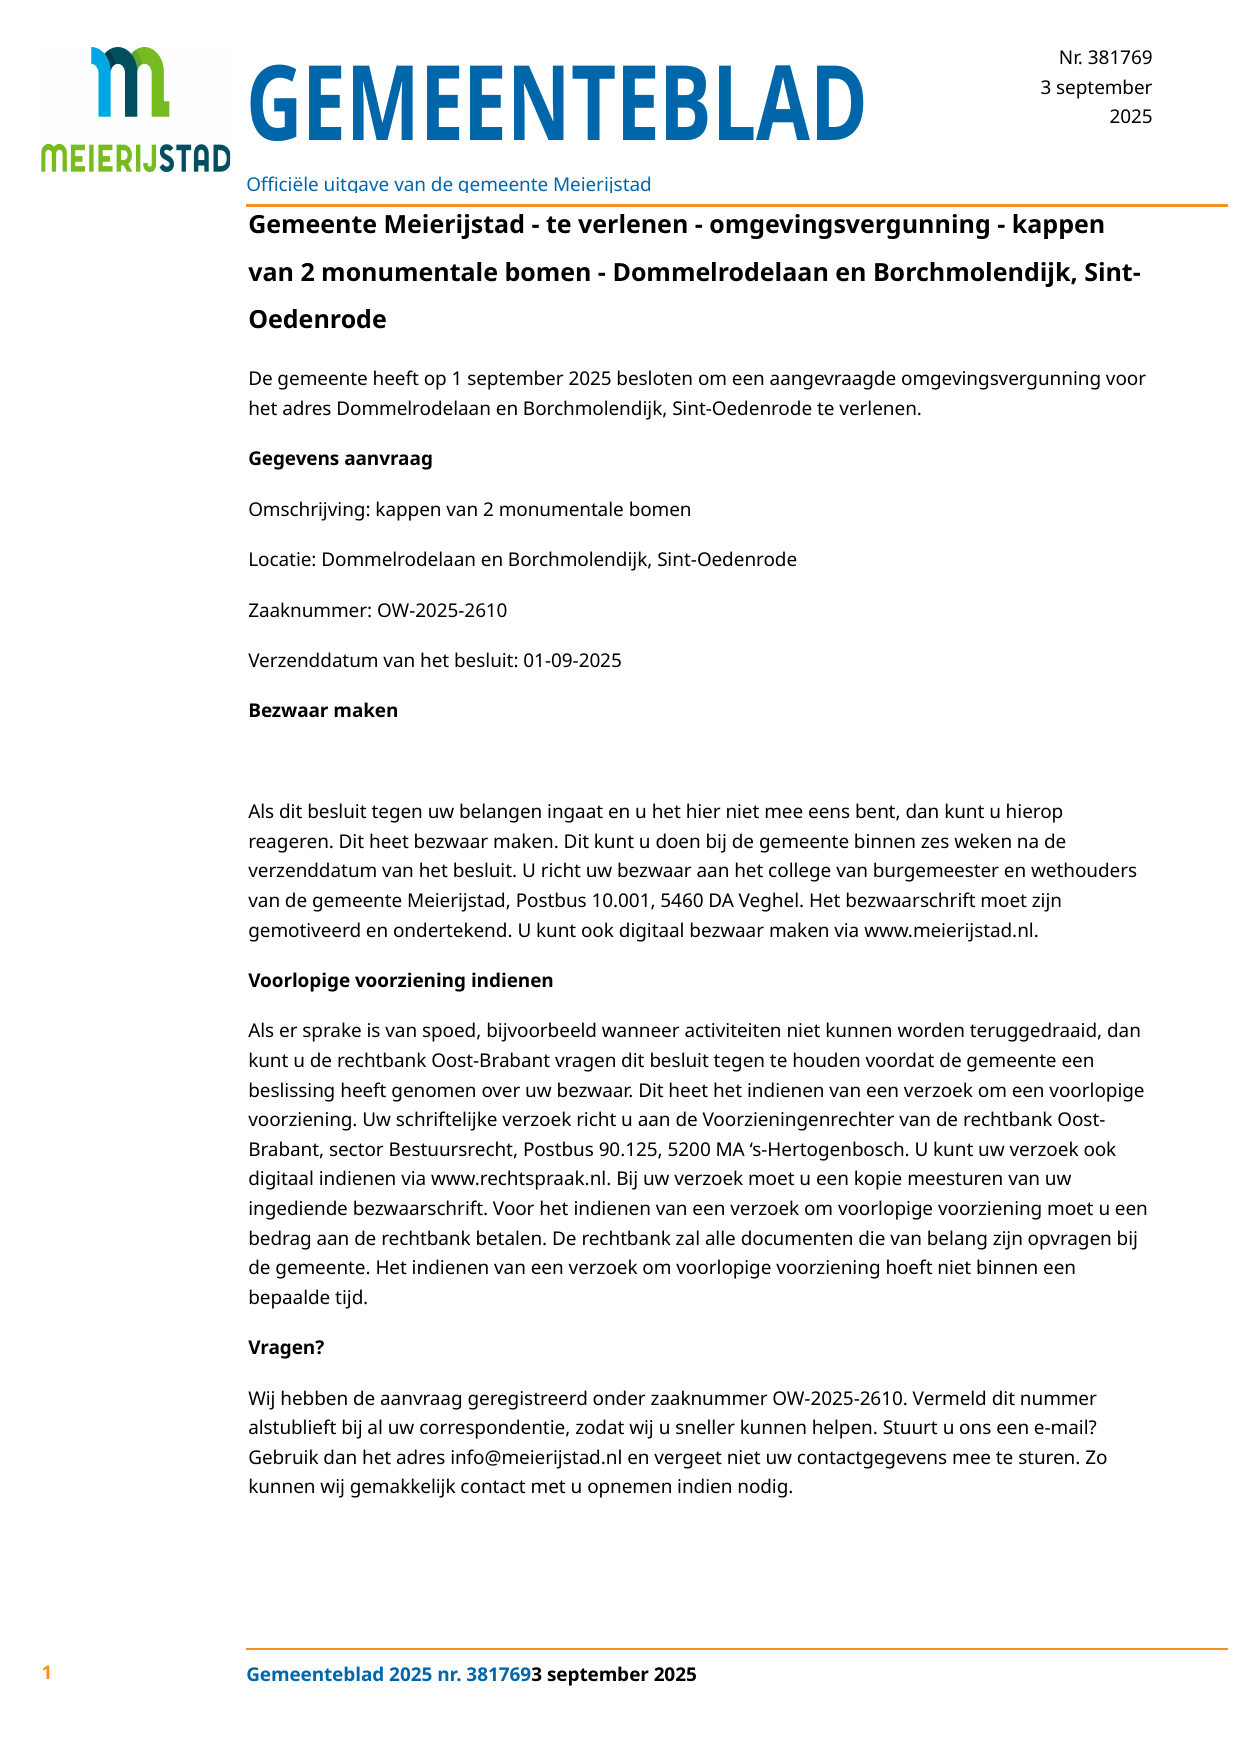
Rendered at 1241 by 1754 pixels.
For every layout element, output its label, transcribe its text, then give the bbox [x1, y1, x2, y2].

text Locatie: Dommelrodelaan en Borchmolendijk, Sint-Oedenrode [248, 546, 1152, 572]
text Zaaknummer: OW-2025-2610 [248, 597, 1152, 622]
text Als er sprake is van spoed, bijvoorbeeld wanneer activiteiten niet kunnen worden teruggedraaid, dan kunt u de rechtbank Oost-Brabant vragen dit besluit tegen te houden voordat de gemeente een beslissing heeft genomen over uw bezwaar. Dit heet het indienen van een verzoek om een voorlopige voorziening. Uw schriftelijke verzoek richt u aan de Voorzieningenrechter van de rechtbank Oost-Brabant, sector Bestuursrecht, Postbus 90.125, 5200 MA ‘s-Hertogenbosch. U kunt uw verzoek ook digitaal indienen via www.rechtspraak.nl. Bij uw verzoek moet u een kopie meesturen van uw ingediende bezwaarschrift. Voor het indienen van een verzoek om voorlopige voorziening moet u een bedrag aan de rechtbank betalen. De rechtbank zal alle documenten die van belang zijn opvragen bij de gemeente. Het indienen van een verzoek om voorlopige voorziening hoeft niet binnen een bepaalde tijd. [248, 1018, 1152, 1309]
text Voorlopige voorziening indienen [248, 967, 1152, 993]
text Omschrijving: kappen van 2 monumentale bomen [248, 496, 1152, 522]
text Als dit besluit tegen uw belangen ingaat en u het hier niet mee eens bent, dan kunt u hierop reageren. Dit heet bezwaar maken. Dit kunt u doen bij de gemeente binnen zes weken na de verzenddatum van het besluit. U richt uw bezwaar aan het college van burgemeester en wethouders van de gemeente Meierijstad, Postbus 10.001, 5460 DA Veghel. Het bezwaarschrift moet zijn gemotiveerd en ondertekend. U kunt ook digitaal bezwaar maken via www.meierijstad.nl. [248, 798, 1152, 942]
text Wij hebben de aanvraag geregistreerd onder zaaknummer OW-2025-2610. Vermeld dit nummer alstublieft bij al uw correspondentie, zodat wij u sneller kunnen helpen. Stuurt u ons een e-mail? Gebruik dan het adres info@meierijstad.nl en vergeet niet uw contactgegevens mee te sturen. Zo kunnen wij gemakkelijk contact met u opnemen indien nodig. [248, 1385, 1152, 1499]
picture [41, 47, 231, 172]
text Verzenddatum van het besluit: 01-09-2025 [248, 647, 1152, 673]
text Gemeente Meierijstad - te verlenen - omgevingsvergunning - kappen van 2 monumentale bomen - Dommelrodelaan en Borchmolendijk, Sint-Oedenrode [248, 207, 1152, 336]
text Bezwaar maken [248, 698, 1152, 723]
text Vragen? [248, 1334, 1152, 1360]
text Gegevens aanvraag [248, 446, 1152, 471]
text De gemeente heeft op 1 september 2025 besloten om een aangevraagde omgevingsvergunning voor het adres Dommelrodelaan en Borchmolendijk, Sint-Oedenrode te verlenen. [248, 366, 1152, 421]
